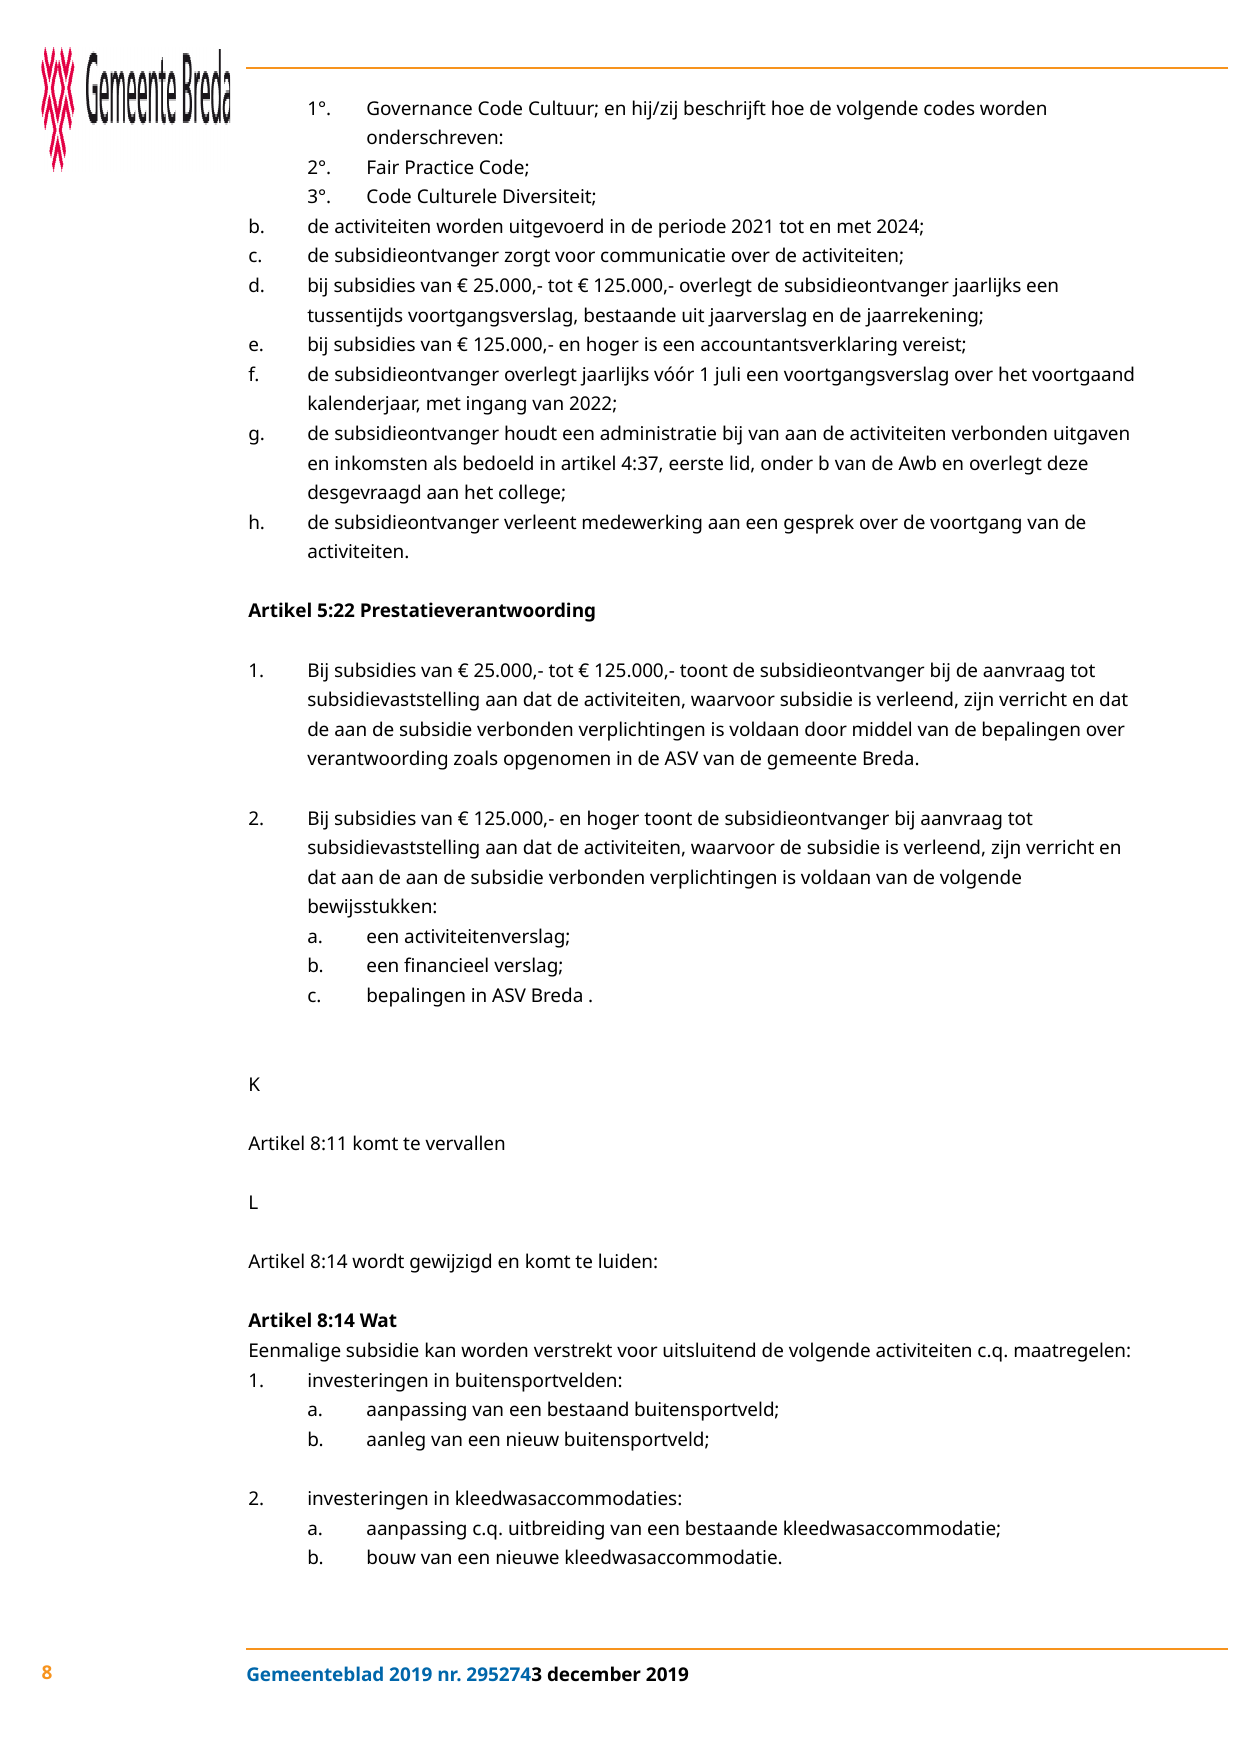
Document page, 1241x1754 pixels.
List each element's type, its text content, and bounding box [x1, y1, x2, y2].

list Bij subsidies van € 125.000,- en hoger toont de subsidieontvanger bij aanvraag tot subsidievaststelling aan dat de activiteiten, waarvoor de subsidie is verleend, zijn verricht en dat aan de aan de subsidie verbonden verplichtingen is voldaan van de volgende bewijsstukken: [248, 805, 1152, 919]
list bij subsidies van € 125.000,- en hoger is een accountantsverklaring vereist; [248, 331, 1152, 357]
list de subsidieontvanger zorgt voor communicatie over de activiteiten; [248, 243, 1152, 268]
list Fair Practice Code; [307, 154, 1152, 180]
text Artikel 8:14 Wat [248, 1308, 1152, 1333]
list Governance Code Cultuur; en hij/zij beschrijft hoe de volgende codes worden onderschreven: [307, 95, 1152, 150]
list bij subsidies van € 25.000,- tot € 125.000,- overlegt de subsidieontvanger jaarlijks een tussentijds voortgangsverslag, bestaande uit jaarverslag en de jaarrekening; [248, 272, 1152, 328]
list een activiteitenverslag; [307, 923, 1152, 949]
list de subsidieontvanger overlegt jaarlijks vóór 1 juli een voortgangsverslag over het voortgaand kalenderjaar, met ingang van 2022; [248, 361, 1152, 416]
list investeringen in kleedwasaccommodaties: [248, 1485, 1152, 1511]
list de subsidieontvanger verleent medewerking aan een gesprek over de voortgang van de activiteiten. [248, 509, 1152, 564]
list aanpassing c.q. uitbreiding van een bestaande kleedwasaccommodatie; [307, 1515, 1152, 1541]
text Artikel 8:11 komt te vervallen [248, 1130, 1152, 1156]
list investeringen in buitensportvelden: [248, 1367, 1152, 1393]
text K [248, 1071, 1152, 1097]
picture [41, 47, 231, 172]
text Artikel 8:14 wordt gewijzigd en komt te luiden: [248, 1248, 1152, 1274]
list Bij subsidies van € 25.000,- tot € 125.000,- toont de subsidieontvanger bij de aanvraag tot subsidievaststelling aan dat de activiteiten, waarvoor subsidie is verleend, zijn verricht en dat de aan de subsidie verbonden verplichtingen is voldaan door middel van de bepalingen over verantwoording zoals opgenomen in de ASV van de gemeente Breda. [248, 657, 1152, 771]
text Eenmalige subsidie kan worden verstrekt voor uitsluitend de volgende activiteiten c.q. maatregelen: [248, 1337, 1152, 1363]
list Code Culturele Diversiteit; [307, 183, 1152, 209]
list de subsidieontvanger houdt een administratie bij van aan de activiteiten verbonden uitgaven en inkomsten als bedoeld in artikel 4:37, eerste lid, onder b van de Awb en overlegt deze desgevraagd aan het college; [248, 420, 1152, 505]
list een financieel verslag; [307, 953, 1152, 978]
list aanleg van een nieuw buitensportveld; [307, 1426, 1152, 1452]
list aanpassing van een bestaand buitensportveld; [307, 1396, 1152, 1422]
list bouw van een nieuwe kleedwasaccommodatie. [307, 1544, 1152, 1570]
text L [248, 1189, 1152, 1215]
list bepalingen in ASV Breda . [307, 982, 1152, 1008]
list de activiteiten worden uitgevoerd in de periode 2021 tot en met 2024; [248, 213, 1152, 239]
text Artikel 5:22 Prestatieverantwoording [248, 598, 1152, 623]
